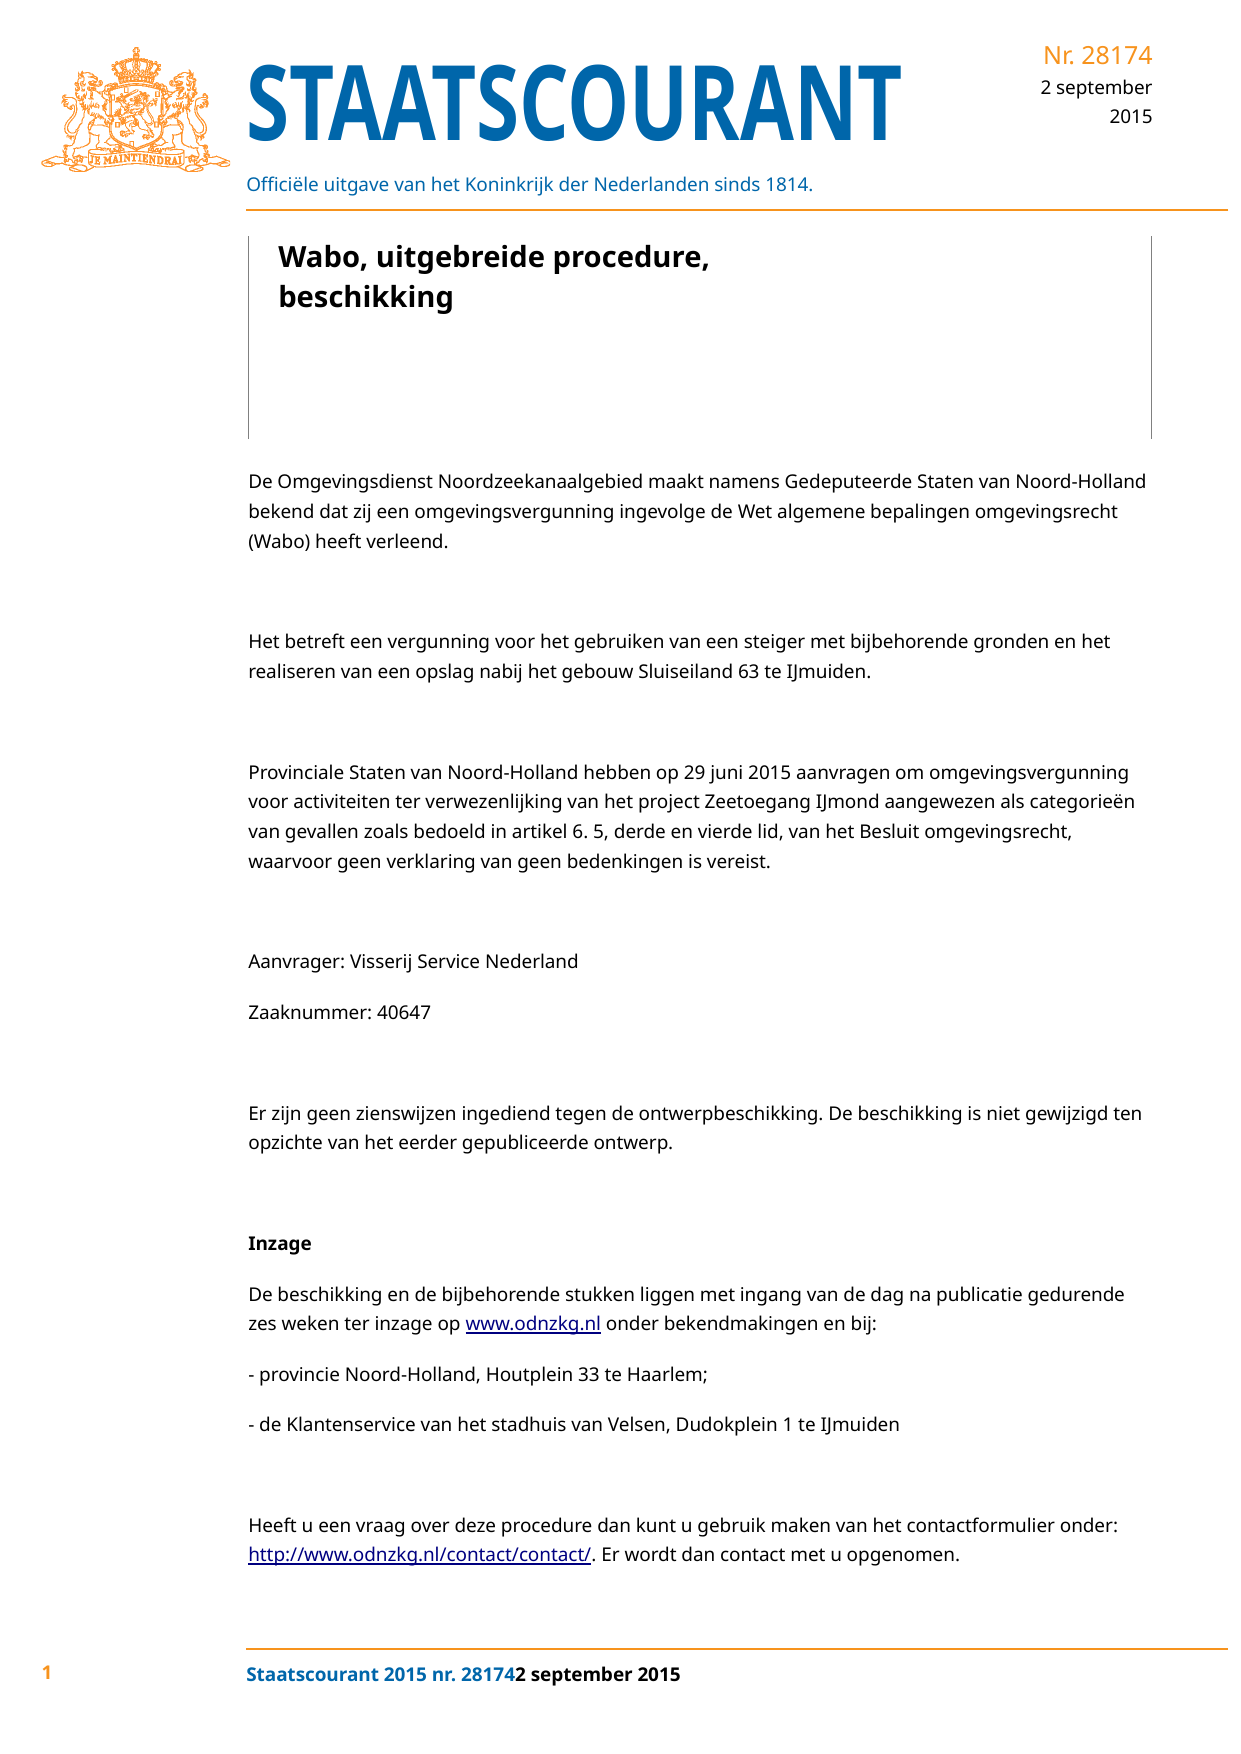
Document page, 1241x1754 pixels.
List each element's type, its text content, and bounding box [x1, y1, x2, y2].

text Het betreft een vergunning voor het gebruiken van een steiger met bijbehorende gronden en het realiseren van een opslag nabij het gebouw Sluiseiland 63 te IJmuiden. [248, 629, 1152, 684]
text Aanvrager: Visserij Service Nederland [248, 949, 1152, 974]
text Inzage [248, 1230, 1152, 1256]
text Heeft u een vraag over deze procedure dan kunt u gebruik maken van het contactformulier onder: http://www.odnzkg.nl/contact/contact/. Er wordt dan contact met u opgenomen. [248, 1512, 1152, 1567]
text Zaaknummer: 40647 [248, 999, 1152, 1025]
text Er zijn geen zienswijzen ingediend tegen de ontwerpbeschikking. De beschikking is niet gewijzigd ten opzichte van het eerder gepubliceerde ontwerp. [248, 1100, 1152, 1155]
text De beschikking en de bijbehorende stukken liggen met ingang van de dag na publicatie gedurende zes weken ter inzage op www.odnzkg.nl onder bekendmakingen en bij: [248, 1281, 1152, 1336]
picture [912, 236, 1090, 414]
text De Omgevingsdienst Noordzeekanaalgebied maakt namens Gedeputeerde Staten van Noord-Holland bekend dat zij een omgevingsvergunning ingevolge de Wet algemene bepalingen omgevingsrecht (Wabo) heeft verleend. [248, 469, 1152, 553]
table_header [850, 414, 1151, 439]
table_header [850, 236, 912, 413]
text - provincie Noord-Holland, Houtplein 33 te Haarlem; [248, 1361, 1152, 1386]
picture [41, 47, 231, 172]
table_header Wabo, uitgebreide procedure, beschikking [249, 236, 850, 439]
table_header [1090, 236, 1151, 413]
text Provinciale Staten van Noord-Holland hebben op 29 juni 2015 aanvragen om omgevingsvergunning voor activiteiten ter verwezenlijking van het project Zeetoegang IJmond aangewezen als categorieën van gevallen zoals bedoeld in artikel 6. 5, derde en vierde lid, van het Besluit omgevingsrecht, waarvoor geen verklaring van geen bedenkingen is vereist. [248, 759, 1152, 873]
text - de Klantenservice van het stadhuis van Velsen, Dudokplein 1 te IJmuiden [248, 1411, 1152, 1437]
